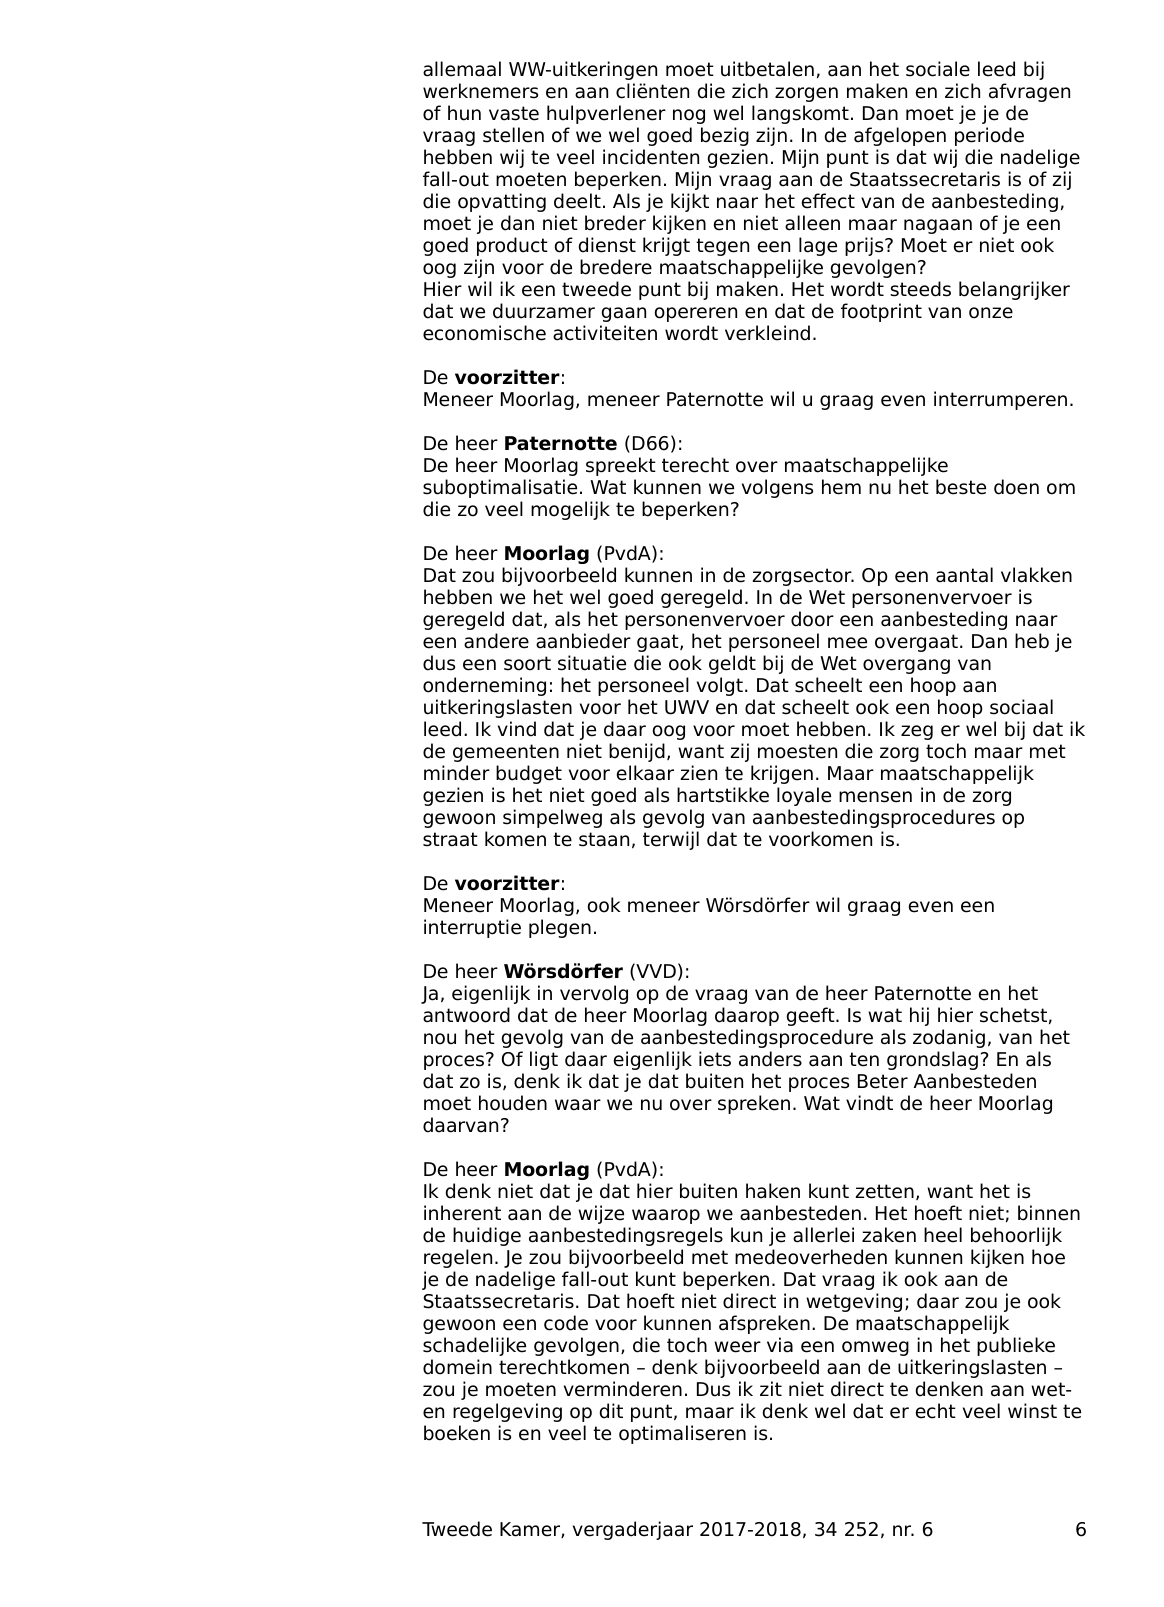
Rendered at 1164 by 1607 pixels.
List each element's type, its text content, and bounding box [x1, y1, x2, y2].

text De heer Wörsdörfer (VVD): [422, 961, 1087, 983]
text allemaal WW-uitkeringen moet uitbetalen, aan het sociale leed bij werknemers en aan cliënten die zich zorgen maken en zich afvragen of hun vaste hulpverlener nog wel langskomt. Dan moet je je de vraag stellen of we wel goed bezig zijn. In de afgelopen periode hebben wij te veel incidenten gezien. Mijn punt is dat wij die nadelige fall-out moeten beperken. Mijn vraag aan de Staatssecretaris is of zij die opvatting deelt. Als je kijkt naar het effect van de aanbesteding, moet je dan niet breder kijken en niet alleen maar nagaan of je een goed product of dienst krijgt tegen een lage prijs? Moet er niet ook oog zijn voor de bredere maatschappelijke gevolgen? [422, 59, 1087, 279]
text Meneer Moorlag, meneer Paternotte wil u graag even interrumperen. [422, 389, 1087, 411]
text Ja, eigenlijk in vervolg op de vraag van de heer Paternotte en het antwoord dat de heer Moorlag daarop geeft. Is wat hij hier schetst, nou het gevolg van de aanbestedingsprocedure als zodanig, van het proces? Of ligt daar eigenlijk iets anders aan ten grondslag? En als dat zo is, denk ik dat je dat buiten het proces Beter Aanbesteden moet houden waar we nu over spreken. Wat vindt de heer Moorlag daarvan? [422, 983, 1087, 1137]
text Ik denk niet dat je dat hier buiten haken kunt zetten, want het is inherent aan de wijze waarop we aanbesteden. Het hoeft niet; binnen de huidige aanbestedingsregels kun je allerlei zaken heel behoorlijk regelen. Je zou bijvoorbeeld met medeoverheden kunnen kijken hoe je de nadelige fall-out kunt beperken. Dat vraag ik ook aan de Staatssecretaris. Dat hoeft niet direct in wetgeving; daar zou je ook gewoon een code voor kunnen afspreken. De maatschappelijk schadelijke gevolgen, die toch weer via een omweg in het publieke domein terechtkomen – denk bijvoorbeeld aan de uitkeringslasten – zou je moeten verminderen. Dus ik zit niet direct te denken aan wet- en regelgeving op dit punt, maar ik denk wel dat er echt veel winst te boeken is en veel te optimaliseren is. [422, 1181, 1087, 1445]
text De heer Paternotte (D66): [422, 433, 1087, 455]
text De voorzitter: [422, 873, 1087, 895]
text De heer Moorlag (PvdA): [422, 543, 1087, 565]
text De heer Moorlag spreekt terecht over maatschappelijke suboptimalisatie. Wat kunnen we volgens hem nu het beste doen om die zo veel mogelijk te beperken? [422, 455, 1087, 521]
text De voorzitter: [422, 367, 1087, 389]
text Dat zou bijvoorbeeld kunnen in de zorgsector. Op een aantal vlakken hebben we het wel goed geregeld. In de Wet personenvervoer is geregeld dat, als het personenvervoer door een aanbesteding naar een andere aanbieder gaat, het personeel mee overgaat. Dan heb je dus een soort situatie die ook geldt bij de Wet overgang van onderneming: het personeel volgt. Dat scheelt een hoop aan uitkeringslasten voor het UWV en dat scheelt ook een hoop sociaal leed. Ik vind dat je daar oog voor moet hebben. Ik zeg er wel bij dat ik de gemeenten niet benijd, want zij moesten die zorg toch maar met minder budget voor elkaar zien te krijgen. Maar maatschappelijk gezien is het niet goed als hartstikke loyale mensen in de zorg gewoon simpelweg als gevolg van aanbestedingsprocedures op straat komen te staan, terwijl dat te voorkomen is. [422, 565, 1087, 851]
text De heer Moorlag (PvdA): [422, 1159, 1087, 1181]
text Meneer Moorlag, ook meneer Wörsdörfer wil graag even een interruptie plegen. [422, 895, 1087, 939]
text Hier wil ik een tweede punt bij maken. Het wordt steeds belangrijker dat we duurzamer gaan opereren en dat de footprint van onze economische activiteiten wordt verkleind. [422, 279, 1087, 345]
